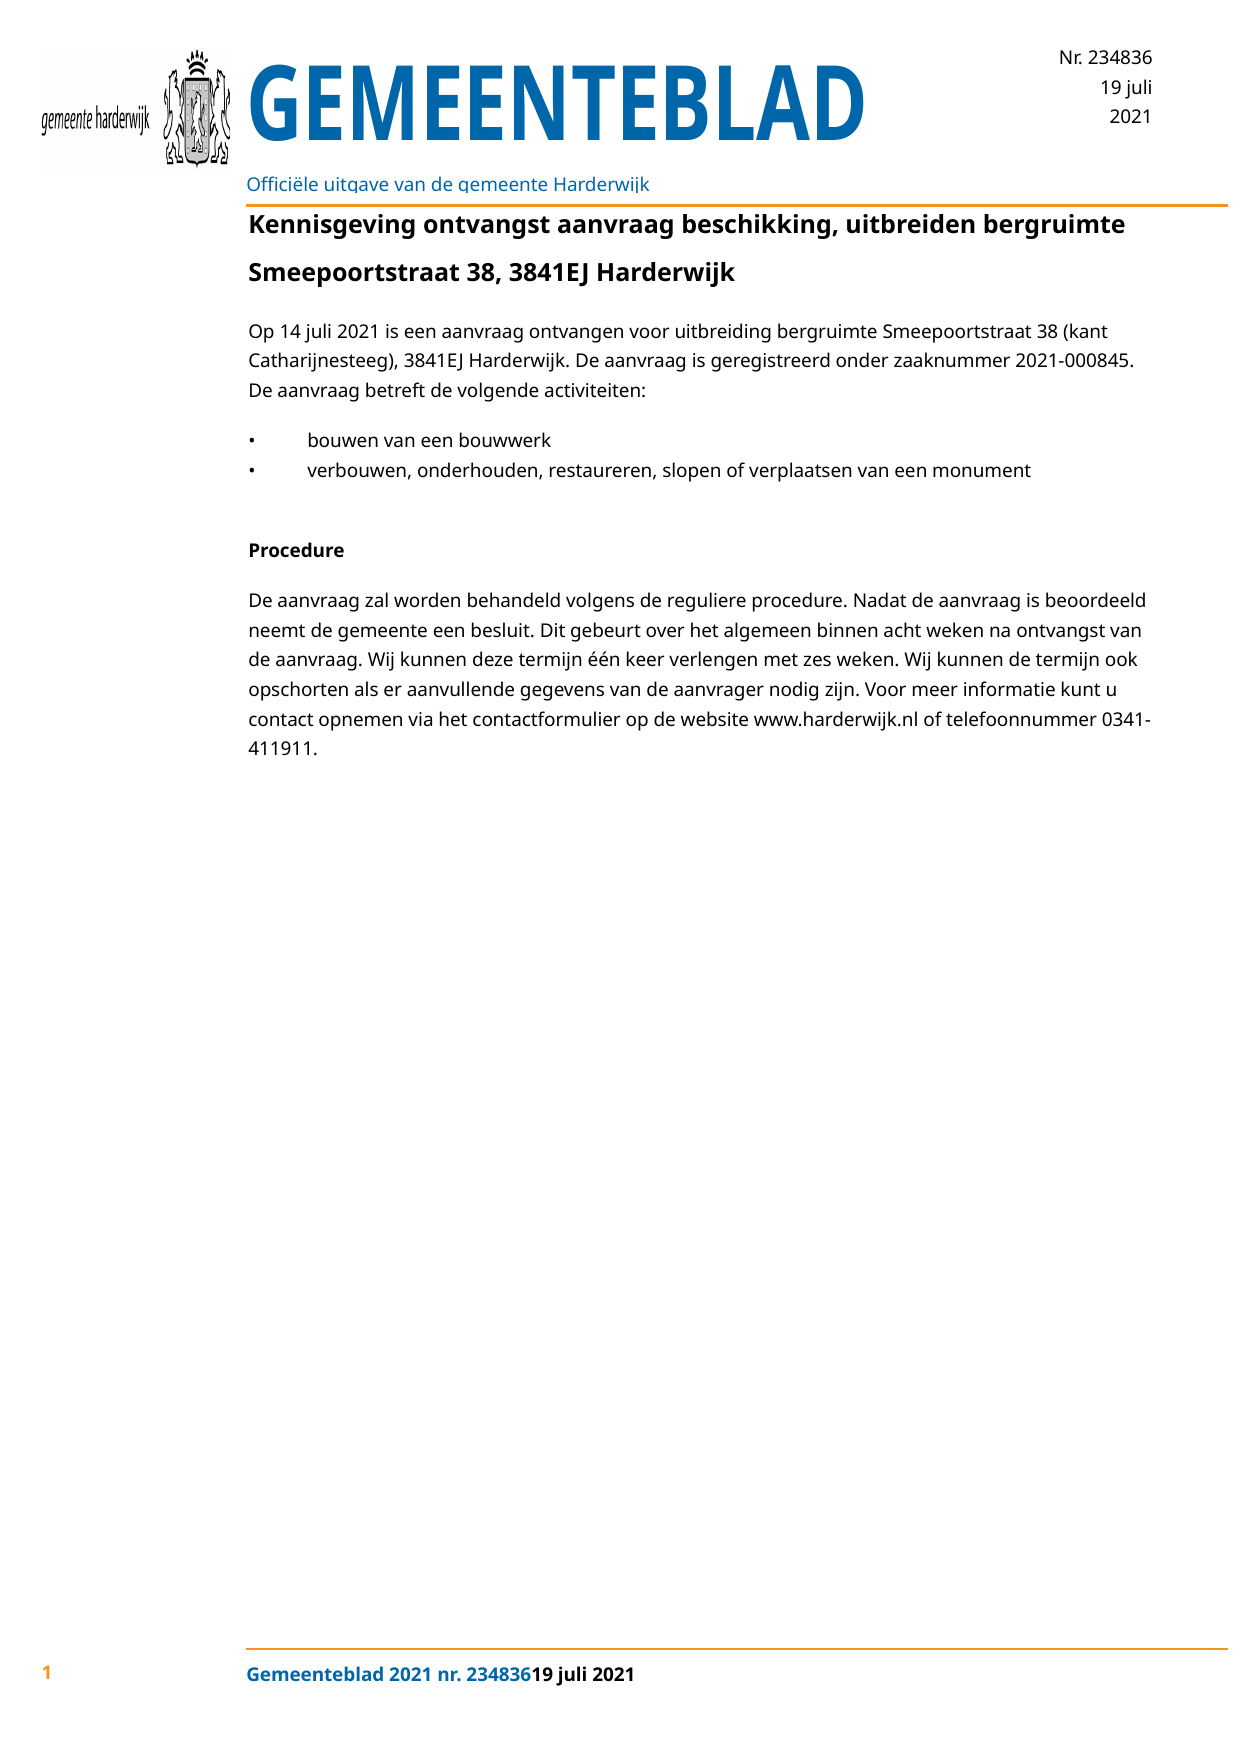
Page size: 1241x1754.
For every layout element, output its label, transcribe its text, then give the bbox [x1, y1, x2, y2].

list verbouwen, onderhouden, restaureren, slopen of verplaatsen van een monument [248, 457, 1152, 483]
text Kennisgeving ontvangst aanvraag beschikking, uitbreiden bergruimte Smeepoortstraat 38, 3841EJ Harderwijk [248, 207, 1152, 288]
text Procedure [248, 537, 1152, 563]
text Op 14 juli 2021 is een aanvraag ontvangen voor uitbreiding bergruimte Smeepoortstraat 38 (kant Catharijnesteeg), 3841EJ Harderwijk. De aanvraag is geregistreerd onder zaaknummer 2021-000845. De aanvraag betreft de volgende activiteiten: [248, 318, 1152, 403]
list bouwen van een bouwwerk [248, 427, 1152, 453]
picture [41, 47, 231, 172]
text De aanvraag zal worden behandeld volgens de reguliere procedure. Nadat de aanvraag is beoordeeld neemt de gemeente een besluit. Dit gebeurt over het algemeen binnen acht weken na ontvangst van de aanvraag. Wij kunnen deze termijn één keer verlengen met zes weken. Wij kunnen de termijn ook opschorten als er aanvullende gegevens van de aanvrager nodig zijn. Voor meer informatie kunt u contact opnemen via het contactformulier op de website www.harderwijk.nl of telefoonnummer 0341-411911. [248, 587, 1152, 761]
